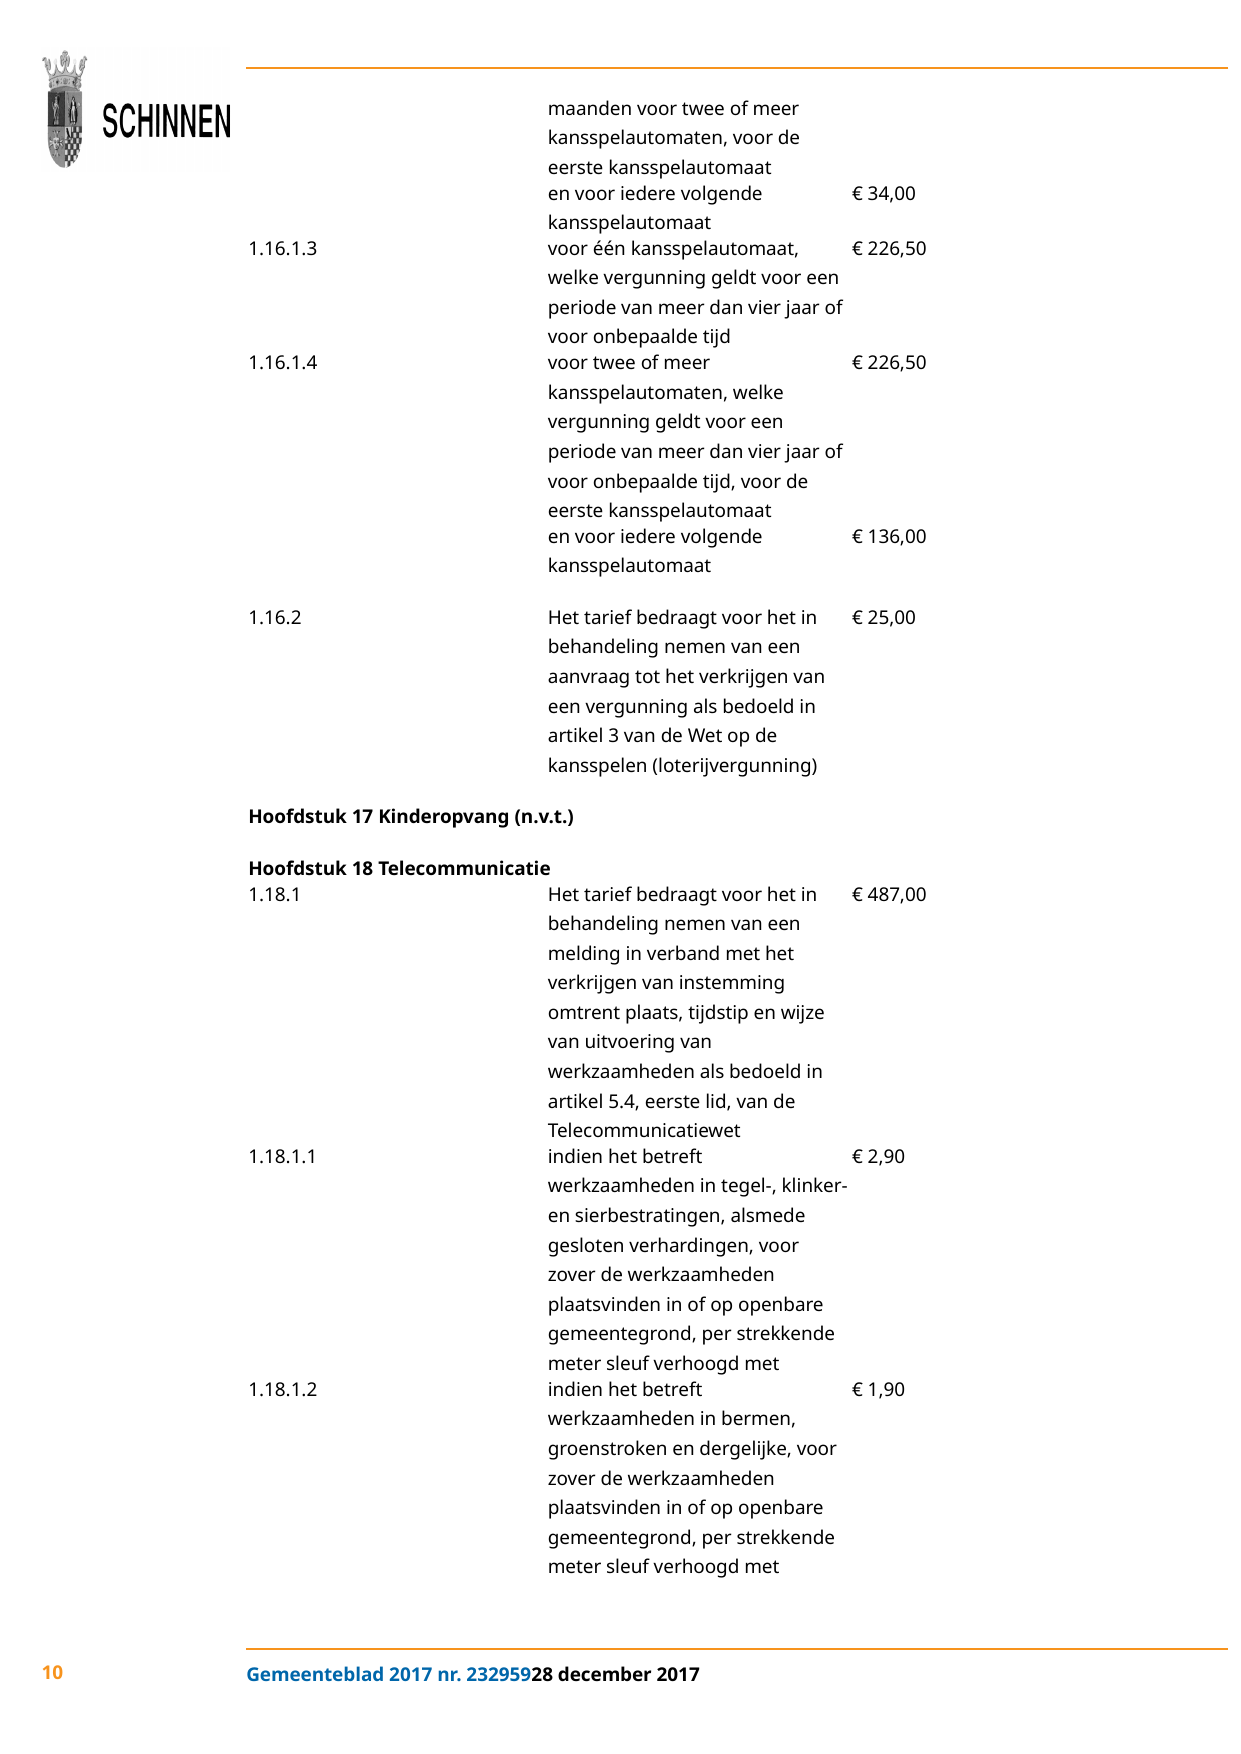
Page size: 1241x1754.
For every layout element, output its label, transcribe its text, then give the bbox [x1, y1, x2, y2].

table_cell en voor iedere volgende kansspelautomaat [548, 180, 852, 235]
table_cell voor twee of meer kansspelautomaten, welke vergunning geldt voor een periode van meer dan vier jaar of voor onbepaalde tijd, voor de eerste kansspelautomaat [548, 350, 852, 523]
table_cell € 487,00 [852, 881, 1152, 1143]
table_cell 1.16.2 [248, 604, 548, 778]
table_cell 1.18.1 [248, 881, 548, 1143]
table_cell [852, 804, 1152, 829]
table_cell € 226,50 [852, 350, 1152, 523]
table_cell indien het betreft werkzaamheden in tegel-, klinker- en sierbestratingen, alsmede gesloten verhardingen, voor zover de werkzaamheden plaatsvinden in of op openbare gemeentegrond, per strekkende meter sleuf verhoogd met [548, 1143, 852, 1376]
table_cell € 25,00 [852, 604, 1152, 778]
table_cell 1.18.1.1 [248, 1143, 548, 1376]
table_cell € 226,50 [852, 235, 1152, 349]
table_cell [852, 95, 1152, 180]
table_cell [248, 180, 548, 235]
table_cell € 34,00 [852, 180, 1152, 235]
table_cell [548, 579, 852, 604]
table_cell € 136,00 [852, 523, 1152, 578]
table_cell [852, 1579, 1152, 1605]
table_cell [248, 523, 548, 578]
table_cell 1.16.1.4 [248, 350, 548, 523]
table_cell [852, 829, 1152, 855]
table_cell [548, 829, 852, 855]
table_cell indien het betreft werkzaamheden in bermen, groenstroken en dergelijke, voor zover de werkzaamheden plaatsvinden in of op openbare gemeentegrond, per strekkende meter sleuf verhoogd met [548, 1376, 852, 1579]
picture [41, 47, 231, 172]
table_cell maanden voor twee of meer kansspelautomaten, voor de eerste kansspelautomaat [548, 95, 852, 180]
table_cell Het tarief bedraagt voor het in behandeling nemen van een melding in verband met het verkrijgen van instemming omtrent plaats, tijdstip en wijze van uitvoering van werkzaamheden als bedoeld in artikel 5.4, eerste lid, van de Telecommunicatiewet [548, 881, 852, 1143]
table_cell 1.18.1.2 [248, 1376, 548, 1579]
table_cell € 1,90 [852, 1376, 1152, 1579]
table_cell € 2,90 [852, 1143, 1152, 1376]
table_cell [248, 579, 548, 604]
table_cell [248, 829, 548, 855]
table_cell [852, 778, 1152, 803]
table_cell Hoofdstuk 18 Telecommunicatie [248, 855, 852, 881]
table_cell Hoofdstuk 17 Kinderopvang (n.v.t.) [248, 804, 852, 829]
table_cell en voor iedere volgende kansspelautomaat [548, 523, 852, 578]
table_cell [548, 778, 852, 803]
table_cell [548, 1579, 852, 1605]
table_cell [248, 778, 548, 803]
table_cell voor één kansspelautomaat, welke vergunning geldt voor een periode van meer dan vier jaar of voor onbepaalde tijd [548, 235, 852, 349]
table_cell [852, 855, 1152, 881]
table_cell [852, 579, 1152, 604]
table_cell 1.16.1.3 [248, 235, 548, 349]
table_cell [248, 1579, 548, 1605]
table_cell Het tarief bedraagt voor het in behandeling nemen van een aanvraag tot het verkrijgen van een vergunning als bedoeld in artikel 3 van de Wet op de kansspelen (loterijvergunning) [548, 604, 852, 778]
table_cell [248, 95, 548, 180]
